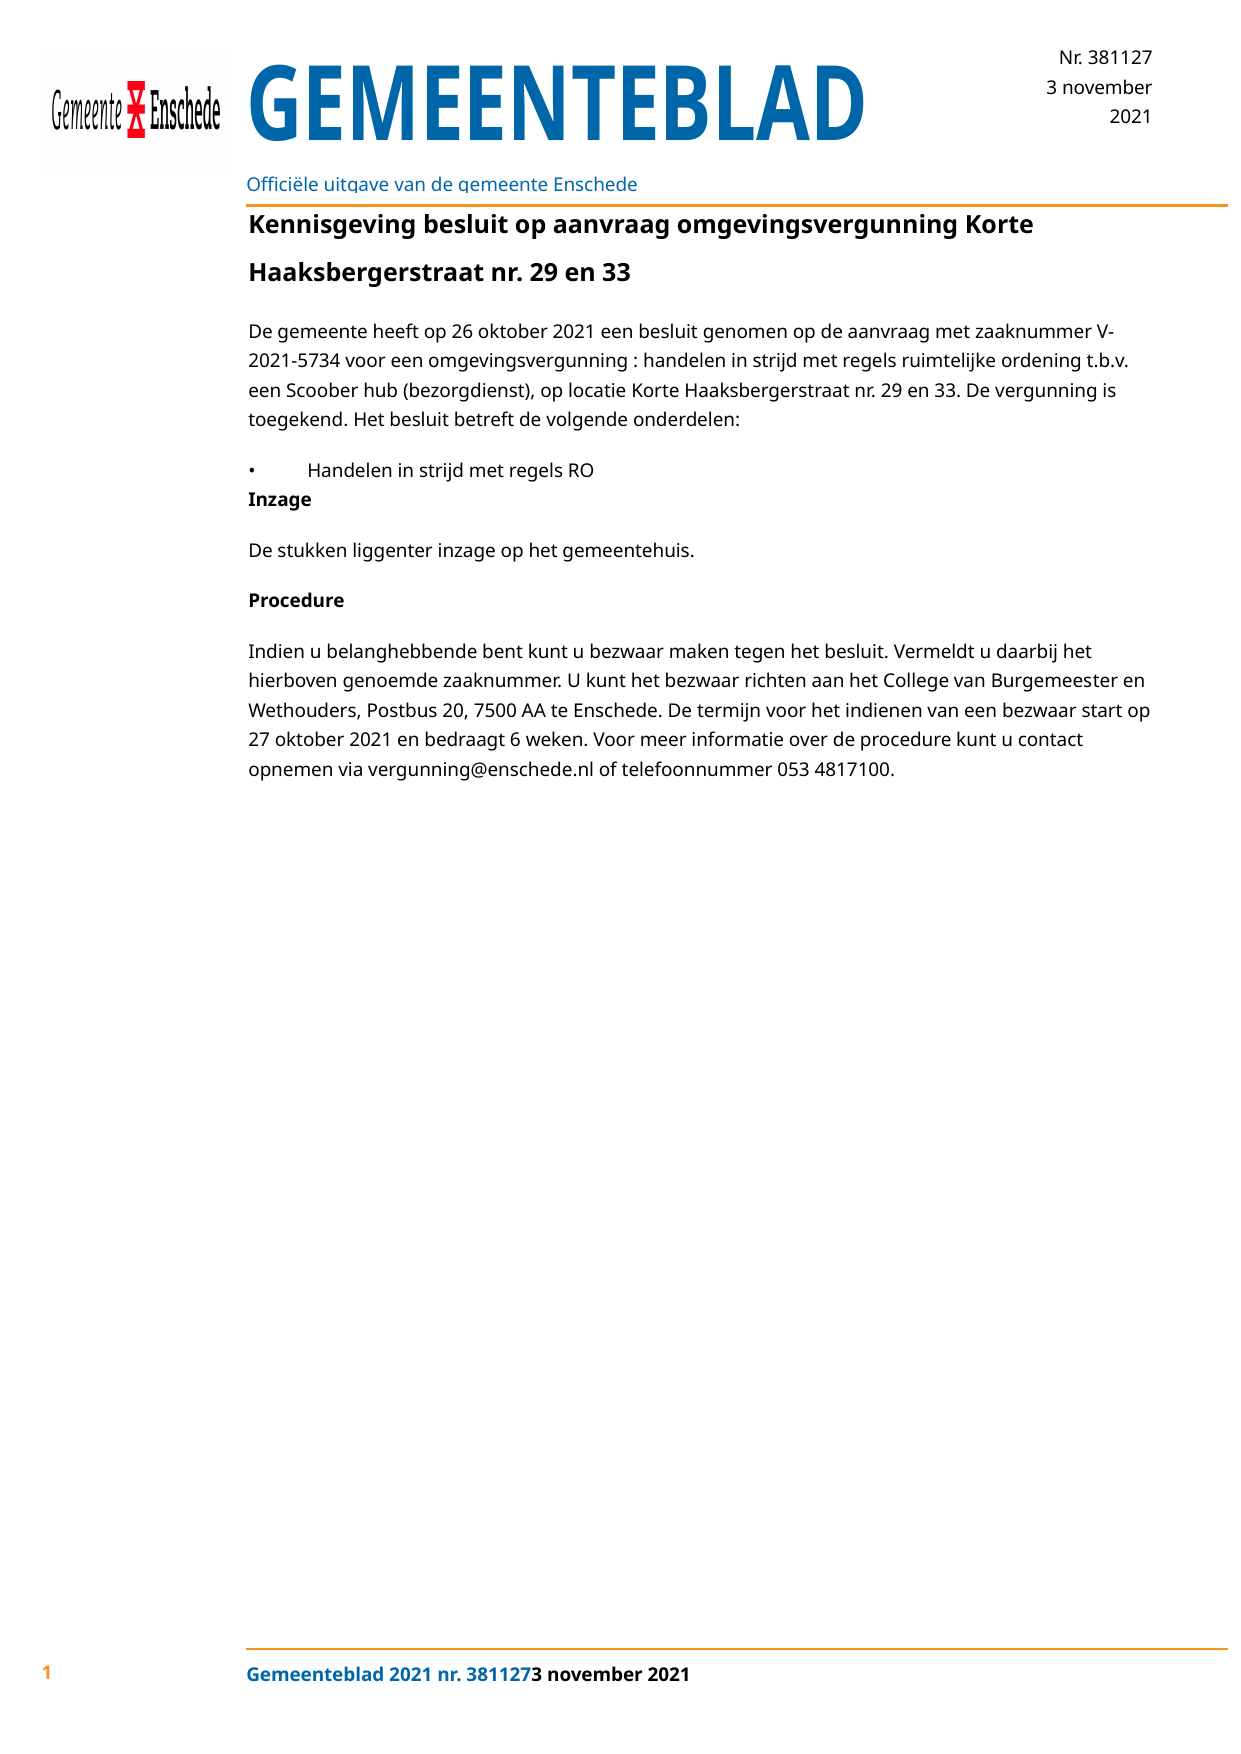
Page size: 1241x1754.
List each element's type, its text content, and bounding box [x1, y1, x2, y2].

text De gemeente heeft op 26 oktober 2021 een besluit genomen op de aanvraag met zaaknummer V-2021-5734 voor een omgevingsvergunning : handelen in strijd met regels ruimtelijke ordening t.b.v. een Scoober hub (bezorgdienst), op locatie Korte Haaksbergerstraat nr. 29 en 33. De vergunning is toegekend. Het besluit betreft de volgende onderdelen: [248, 318, 1152, 432]
list Handelen in strijd met regels RO [248, 457, 1152, 483]
text De stukken liggenter inzage op het gemeentehuis. [248, 537, 1152, 563]
text Kennisgeving besluit op aanvraag omgevingsvergunning Korte Haaksbergerstraat nr. 29 en 33 [248, 207, 1152, 288]
picture [41, 47, 231, 172]
text Indien u belanghebbende bent kunt u bezwaar maken tegen het besluit. Vermeldt u daarbij het hierboven genoemde zaaknummer. U kunt het bezwaar richten aan het College van Burgemees­ter en Wethouders, Postbus 20, 7500 AA te Enschede. De termijn voor het indienen van een bezwaar start op 27 oktober 2021 en bedraagt 6 weken. Voor meer informatie over de procedure kunt u contact opnemen via vergunning@enschede.nl of telefoonnummer 053 4817100. [248, 638, 1152, 782]
text Procedure [248, 587, 1152, 613]
text Inzage [248, 487, 1152, 512]
